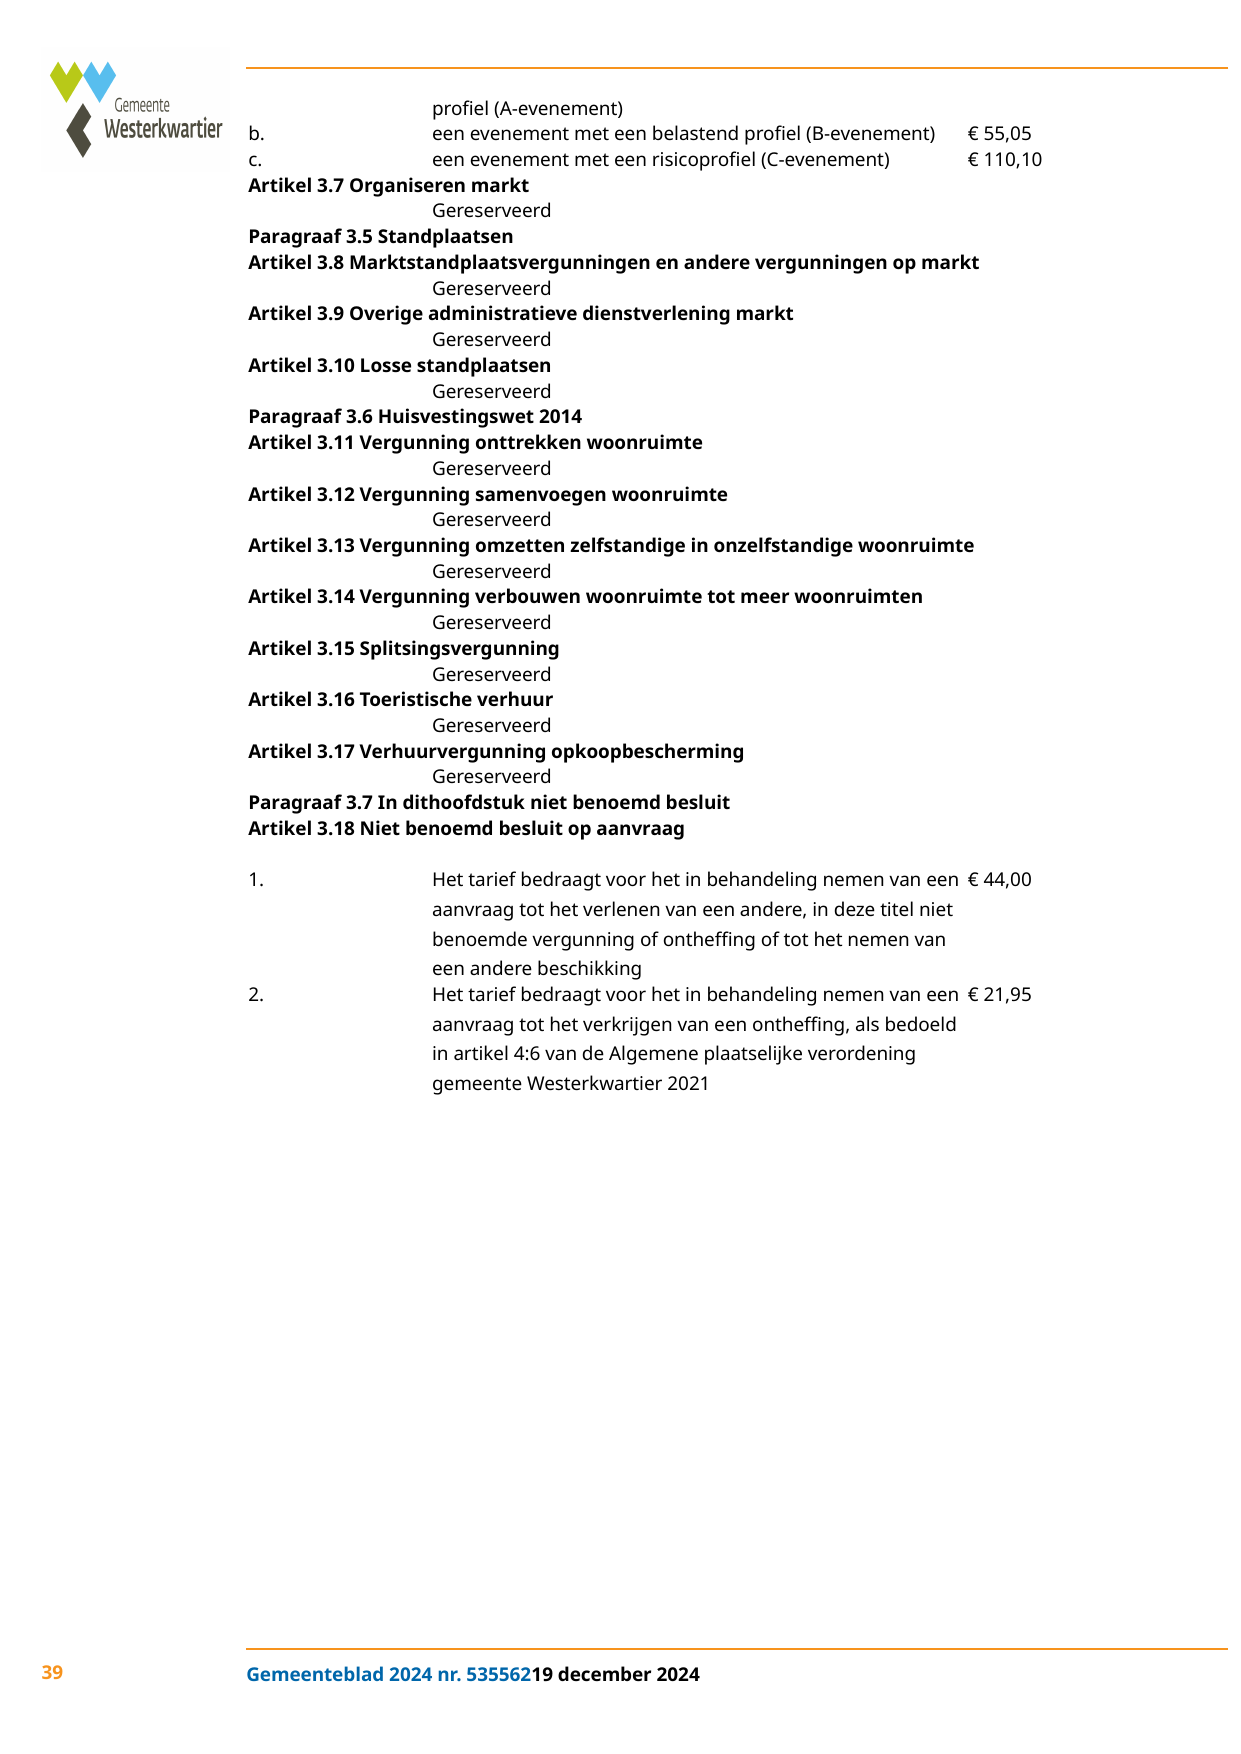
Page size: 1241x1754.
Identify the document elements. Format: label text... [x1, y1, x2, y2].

table_cell Artikel 3.8 Marktstandplaatsvergunningen en andere vergunningen op markt [248, 249, 1152, 275]
table_cell Paragraaf 3.7 In dithoofdstuk niet benoemd besluit [248, 790, 1152, 815]
table_cell Gereserveerd [432, 661, 968, 687]
table_cell Artikel 3.18 Niet benoemd besluit op aanvraag [248, 815, 1152, 841]
table_cell € 21,95 [968, 981, 1152, 1096]
table_cell [248, 712, 432, 738]
table_cell [968, 712, 1152, 738]
table_cell [968, 198, 1152, 223]
table_cell Gereserveerd [432, 378, 968, 403]
table_cell Artikel 3.14 Vergunning verbouwen woonruimte tot meer woonruimten [248, 584, 1152, 609]
table_cell [968, 275, 1152, 301]
table_cell Paragraaf 3.6 Huisvestingswet 2014 [248, 404, 1152, 429]
table_cell [248, 764, 432, 789]
table_cell Artikel 3.15 Splitsingsvergunning [248, 635, 1152, 661]
table_cell [248, 558, 432, 584]
table_cell [968, 378, 1152, 403]
table_cell een evenement met een risicoprofiel (C-evenement) [432, 146, 968, 172]
table_cell Gereserveerd [432, 609, 968, 635]
table_cell [248, 661, 432, 687]
table_cell [968, 609, 1152, 635]
table_cell Gereserveerd [432, 764, 968, 789]
table_cell c. [248, 146, 432, 172]
table_cell Het tarief bedraagt voor het in behandeling nemen van een aanvraag tot het verlenen van een andere, in deze titel niet benoemde vergunning of ontheffing of tot het nemen van een andere beschikking [432, 867, 968, 981]
table_cell Gereserveerd [432, 558, 968, 584]
table_cell een evenement met een belastend profiel (B-evenement) [432, 121, 968, 146]
table_cell [968, 95, 1152, 121]
table_cell [968, 841, 1152, 867]
table_cell 1. [248, 867, 432, 981]
table_cell [248, 841, 432, 867]
table_cell Artikel 3.16 Toeristische verhuur [248, 687, 1152, 712]
table_cell [432, 841, 968, 867]
table_cell Gereserveerd [432, 455, 968, 481]
table_cell Artikel 3.13 Vergunning omzetten zelfstandige in onzelfstandige woonruimte [248, 532, 1152, 558]
table_cell Gereserveerd [432, 275, 968, 301]
table_cell [968, 558, 1152, 584]
table_cell [968, 506, 1152, 532]
table_cell [968, 764, 1152, 789]
picture [41, 47, 231, 172]
table_cell Artikel 3.9 Overige administratieve dienstverlening markt [248, 301, 1152, 326]
table_cell 2. [248, 981, 432, 1096]
table_cell [248, 198, 432, 223]
table_cell [968, 326, 1152, 352]
table_cell Artikel 3.10 Losse standplaatsen [248, 352, 1152, 378]
table_cell Artikel 3.11 Vergunning onttrekken woonruimte [248, 429, 1152, 455]
table_cell Artikel 3.12 Vergunning samenvoegen woonruimte [248, 481, 1152, 506]
table_cell [968, 661, 1152, 687]
table_cell [248, 326, 432, 352]
table_cell € 44,00 [968, 867, 1152, 981]
table_cell Het tarief bedraagt voor het in behandeling nemen van een aanvraag tot het verkrijgen van een ontheffing, als bedoeld in artikel 4:6 van de Algemene plaatselijke verordening gemeente Westerkwartier 2021 [432, 981, 968, 1096]
table_cell [248, 455, 432, 481]
table_cell Gereserveerd [432, 198, 968, 223]
table_cell [248, 378, 432, 403]
table_cell profiel (A-evenement) [432, 95, 968, 121]
table_cell Paragraaf 3.5 Standplaatsen [248, 224, 1152, 249]
table_cell [248, 95, 432, 121]
table_cell Gereserveerd [432, 506, 968, 532]
table_cell [248, 275, 432, 301]
table_cell [248, 609, 432, 635]
table_cell € 55,05 [968, 121, 1152, 146]
table_cell Artikel 3.17 Verhuurvergunning opkoopbescherming [248, 738, 1152, 764]
table_cell [968, 455, 1152, 481]
table_cell [248, 506, 432, 532]
table_cell Gereserveerd [432, 712, 968, 738]
table_cell Gereserveerd [432, 326, 968, 352]
table_cell Artikel 3.7 Organiseren markt [248, 172, 1152, 198]
table_cell b. [248, 121, 432, 146]
table_cell € 110,10 [968, 146, 1152, 172]
